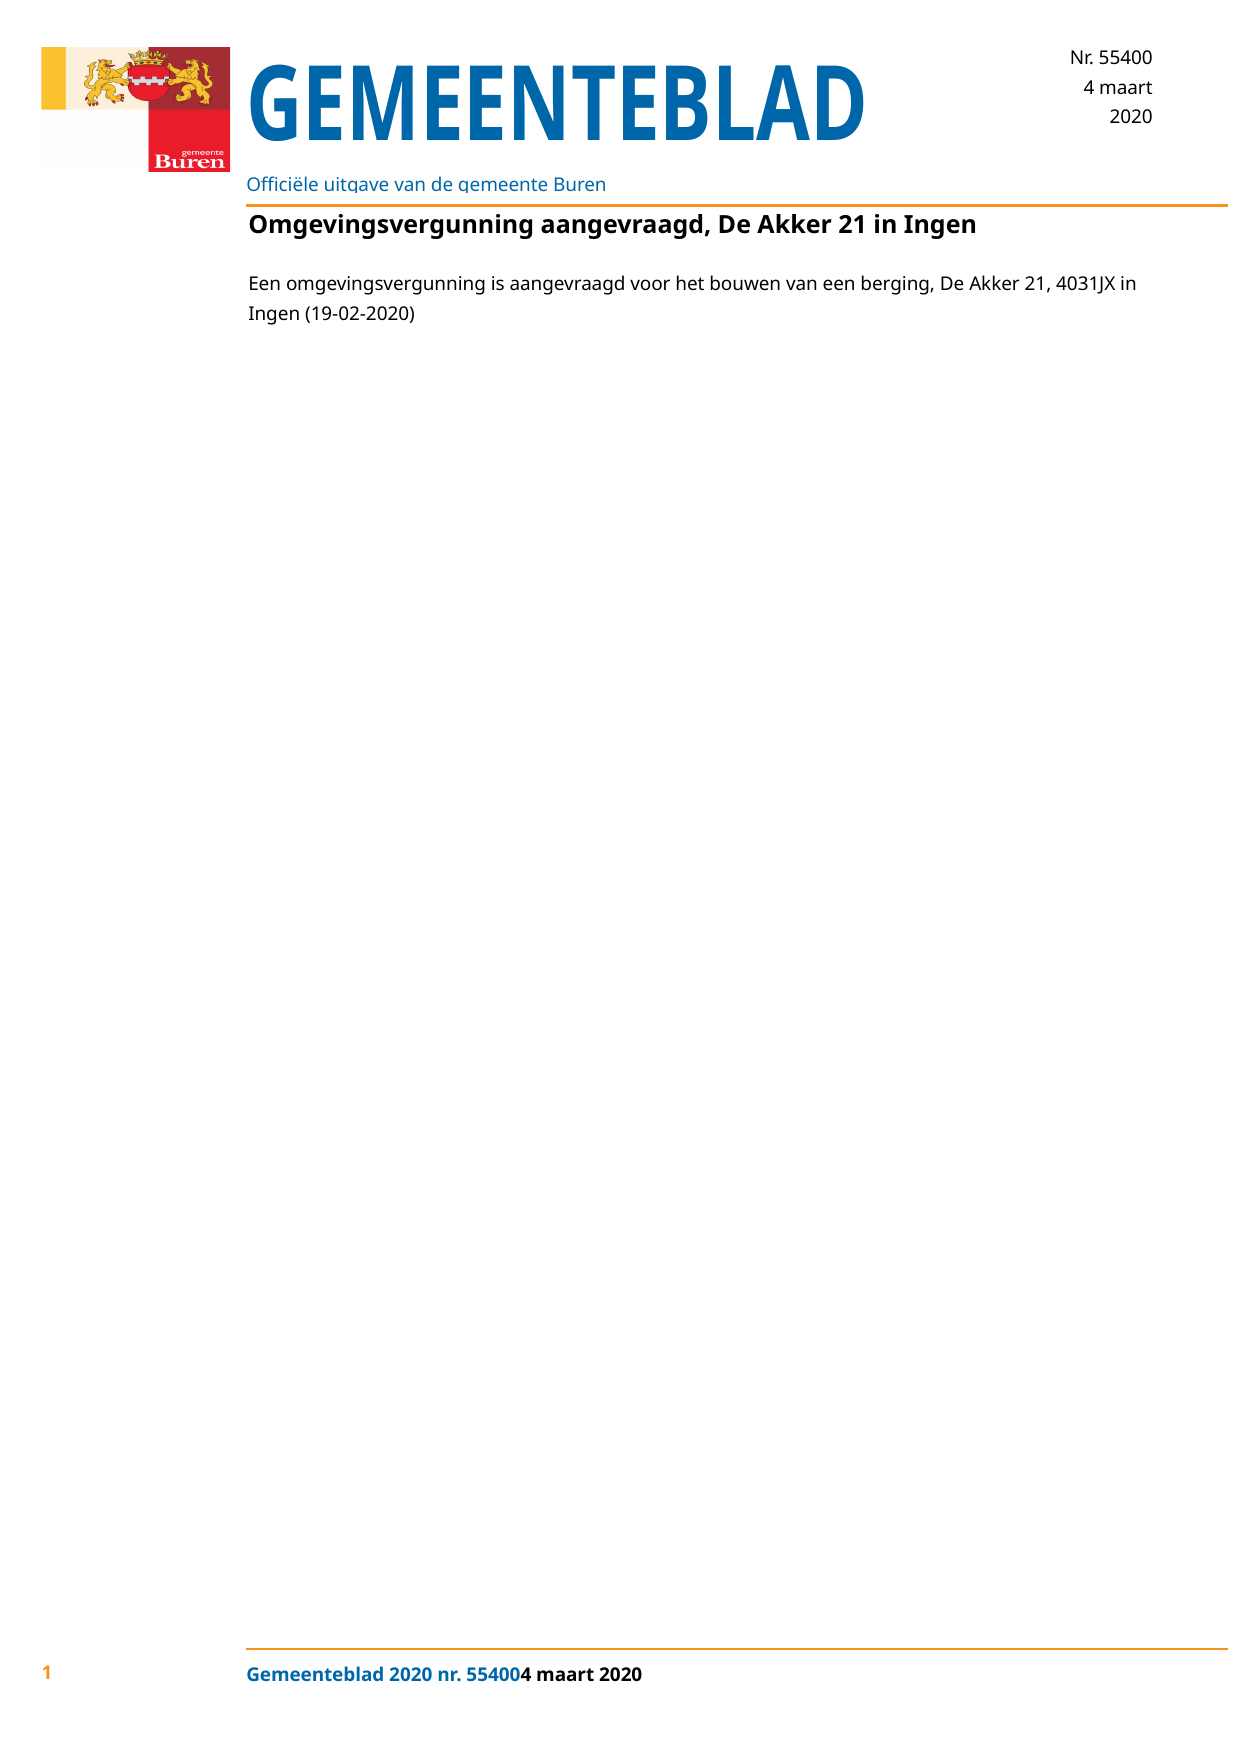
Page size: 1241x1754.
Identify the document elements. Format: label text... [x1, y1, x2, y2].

text Omgevingsvergunning aangevraagd, De Akker 21 in Ingen [248, 207, 1152, 241]
text Een omgevingsvergunning is aangevraagd voor het bouwen van een berging, De Akker 21, 4031JX in Ingen (19-02-2020) [248, 270, 1152, 326]
picture [41, 47, 231, 172]
